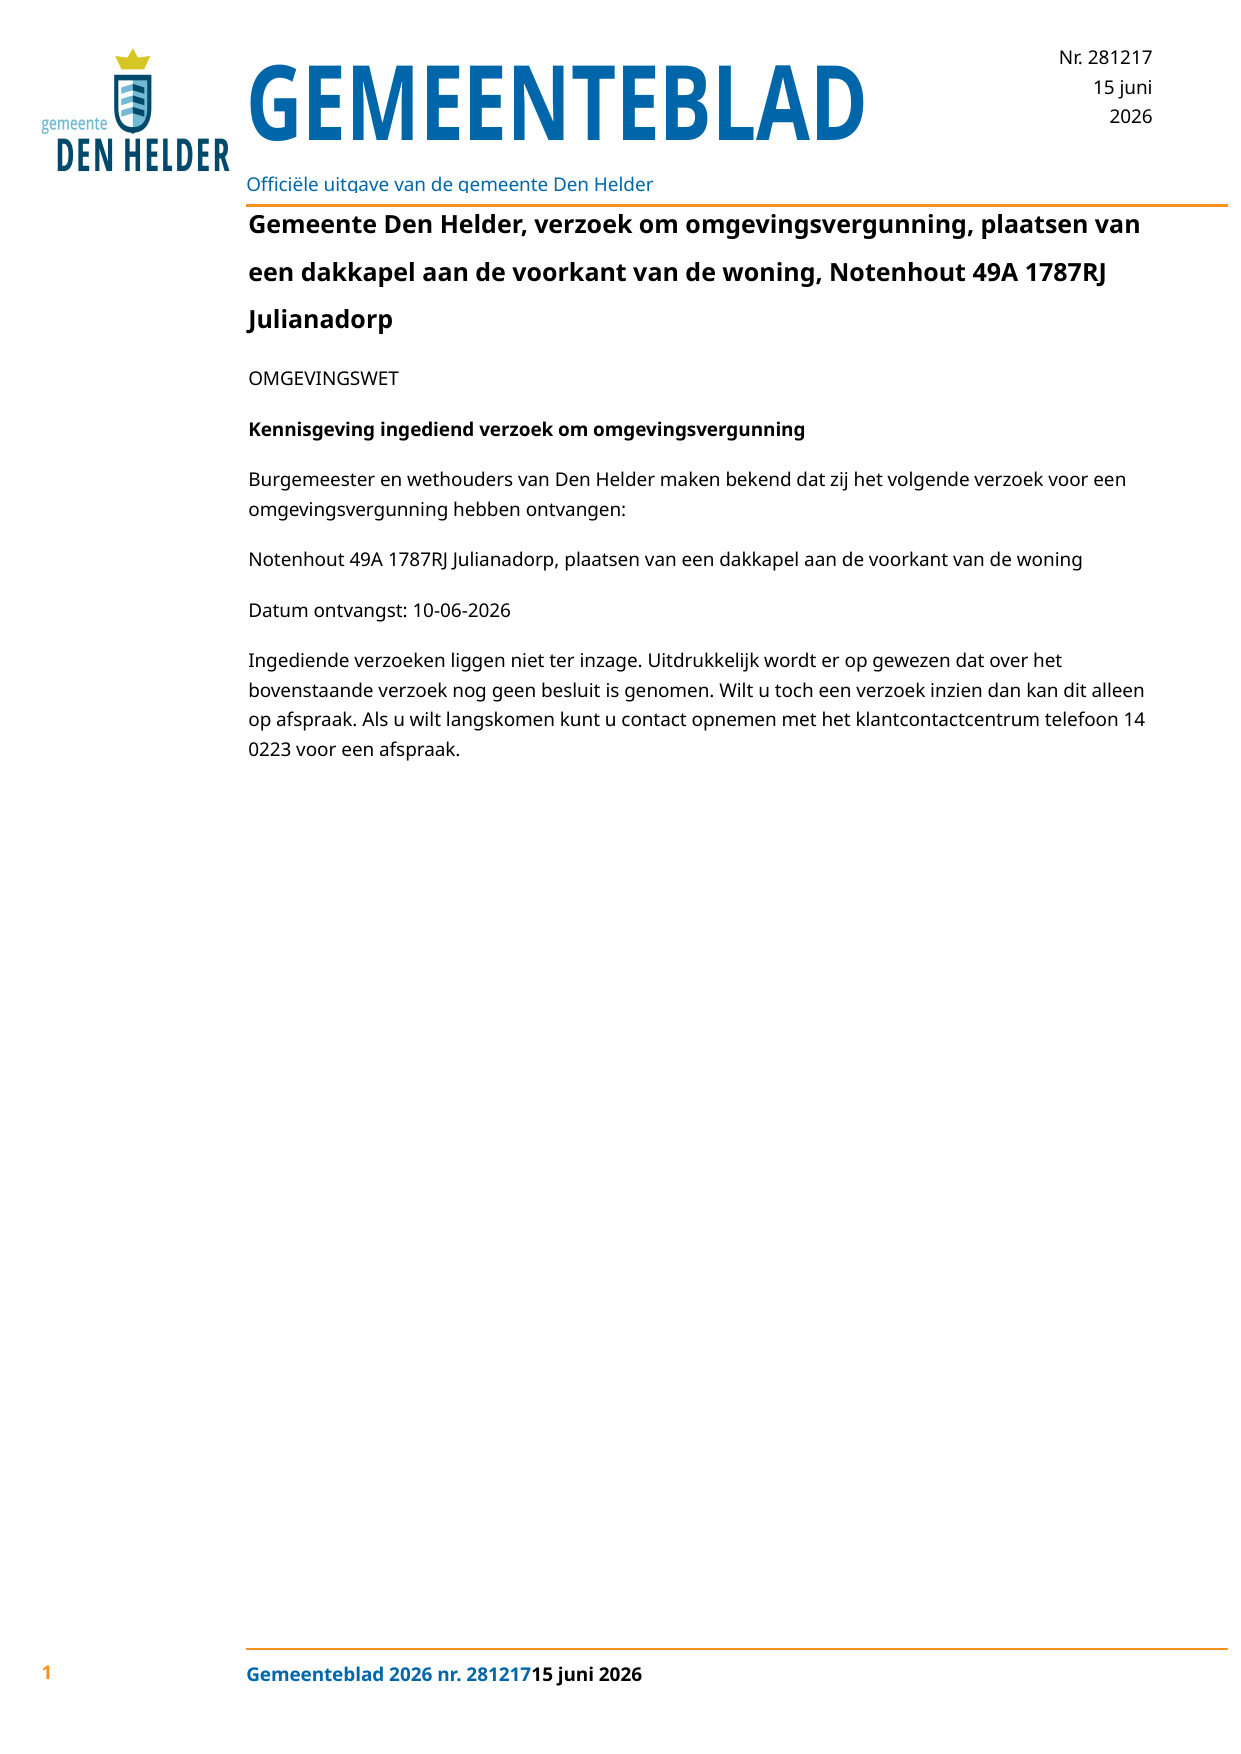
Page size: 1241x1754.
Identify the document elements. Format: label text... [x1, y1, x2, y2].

picture [220, 160, 224, 172]
text Kennisgeving ingediend verzoek om omgevingsvergunning [248, 416, 1152, 442]
picture [63, 144, 68, 165]
text Gemeente Den Helder, verzoek om omgevingsvergunning, plaatsen van een dakkapel aan de voorkant van de woning, Notenhout 49A 1787RJ Julianadorp [248, 207, 1152, 336]
text Notenhout 49A 1787RJ Julianadorp, plaatsen van een dakkapel aan de voorkant van de woning [248, 546, 1152, 572]
text Burgemeester en wethouders van Den Helder maken bekend dat zij het volgende verzoek voor een omgevingsvergunning hebben ontvangen: [248, 466, 1152, 522]
text OMGEVINGSWET [248, 366, 1152, 391]
picture [100, 154, 106, 172]
text Ingediende verzoeken liggen niet ter inzage. Uitdrukkelijk wordt er op gewezen dat over het bovenstaande verzoek nog geen besluit is genomen. Wilt u toch een verzoek inzien dan kan dit alleen op afspraak. Als u wilt langskomen kunt u contact opnemen met het klantcontactcentrum telefoon 14 0223 voor een afspraak. [248, 647, 1152, 762]
picture [41, 47, 231, 172]
text Datum ontvangst: 10-06-2026 [248, 597, 1152, 622]
picture [182, 144, 187, 165]
picture [130, 157, 135, 172]
